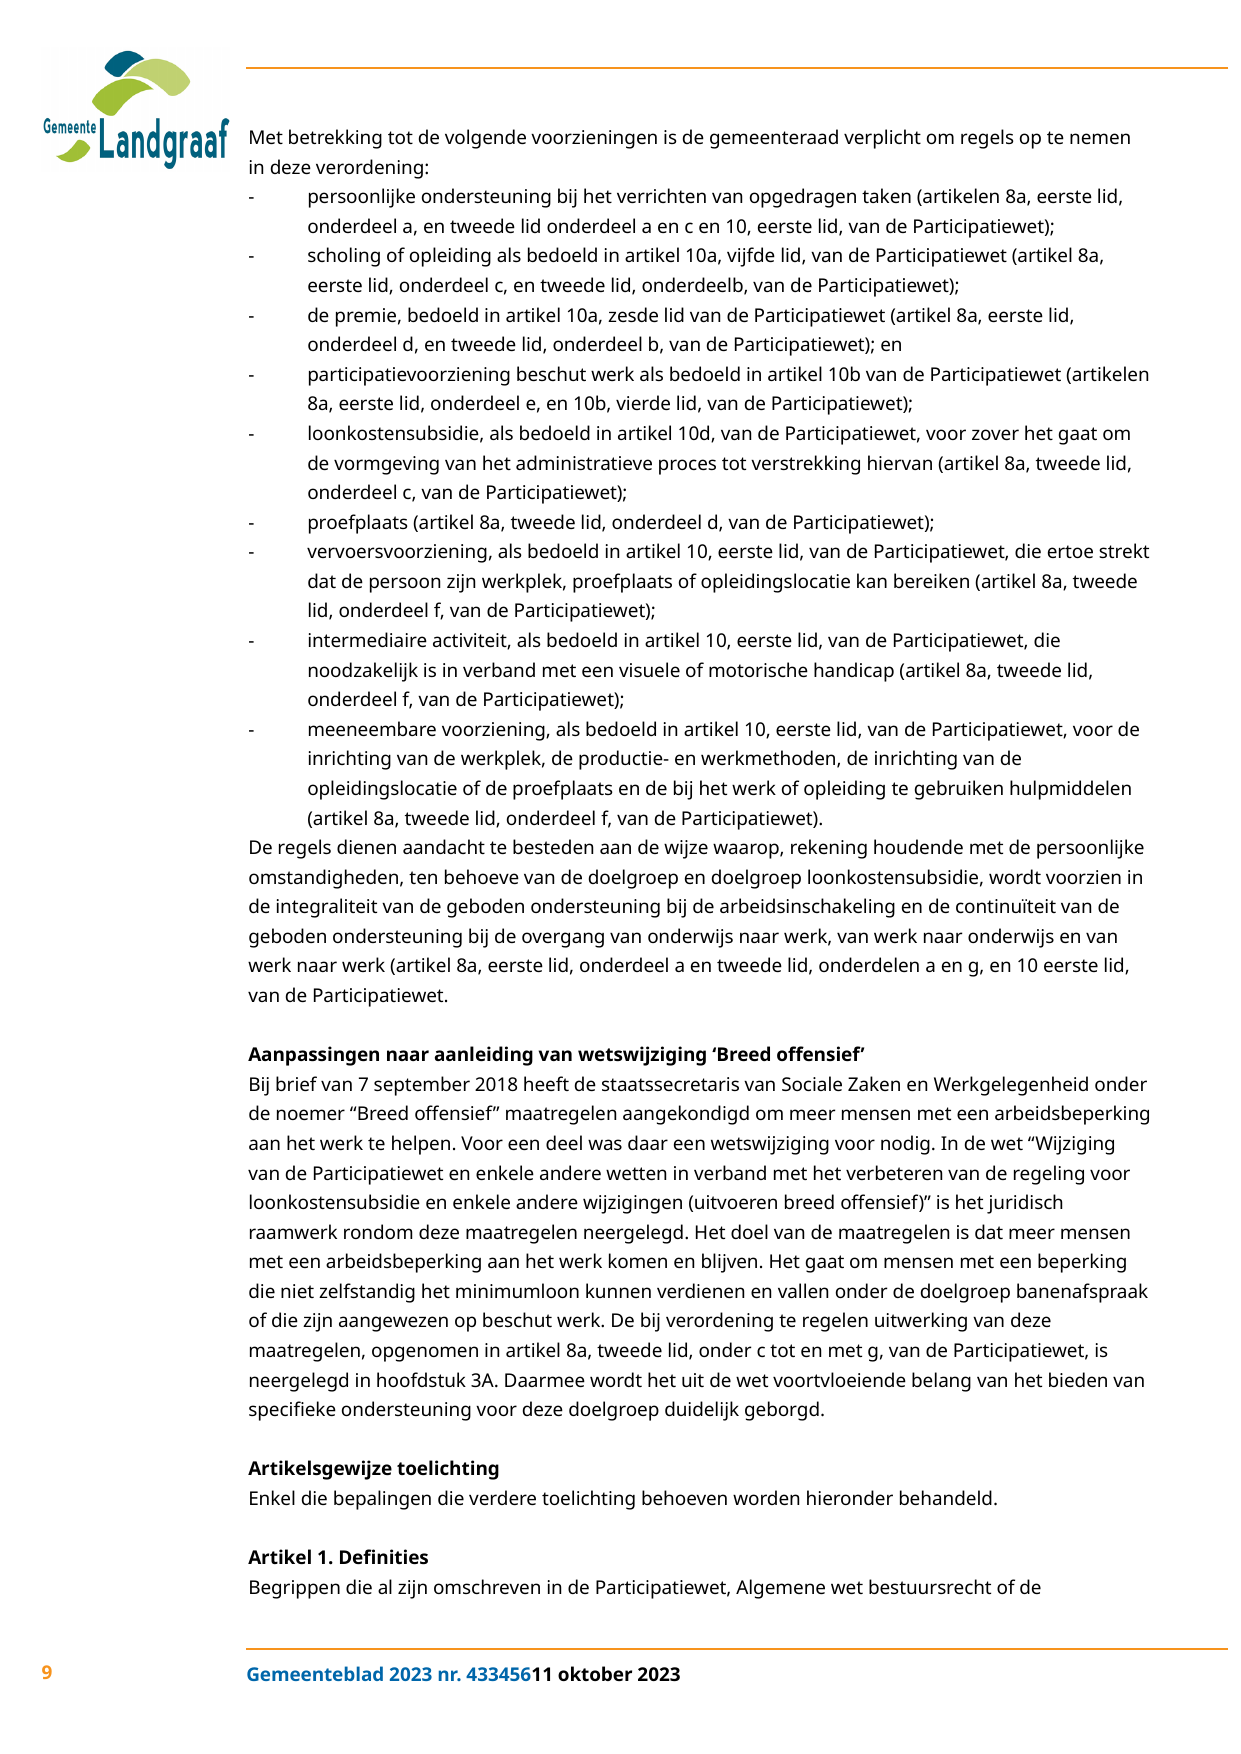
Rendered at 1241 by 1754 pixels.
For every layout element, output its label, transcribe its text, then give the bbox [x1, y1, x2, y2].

list participatievoorziening beschut werk als bedoeld in artikel 10b van de Participatiewet (artikelen 8a, eerste lid, onderdeel e, en 10b, vierde lid, van de Participatiewet); [248, 361, 1152, 416]
picture [41, 47, 231, 172]
text Enkel die bepalingen die verdere toelichting behoeven worden hieronder behandeld. [248, 1485, 1152, 1511]
list vervoersvoorziening, als bedoeld in artikel 10, eerste lid, van de Participatiewet, die ertoe strekt dat de persoon zijn werkplek, proefplaats of opleidingslocatie kan bereiken (artikel 8a, tweede lid, onderdeel f, van de Participatiewet); [248, 538, 1152, 623]
text Met betrekking tot de volgende voorzieningen is de gemeenteraad verplicht om regels op te nemen in deze verordening: [248, 124, 1152, 180]
list persoonlijke ondersteuning bij het verrichten van opgedragen taken (artikelen 8a, eerste lid, onderdeel a, en tweede lid onderdeel a en c en 10, eerste lid, van de Participatiewet); [248, 183, 1152, 239]
text Artikel 1. Definities [248, 1544, 1152, 1570]
text Bij brief van 7 september 2018 heeft de staatssecretaris van Sociale Zaken en Werkgelegenheid onder de noemer “Breed offensief” maatregelen aangekondigd om meer mensen met een arbeidsbeperking aan het werk te helpen. Voor een deel was daar een wetswijziging voor nodig. In de wet “Wijziging van de Participatiewet en enkele andere wetten in verband met het verbeteren van de regeling voor loonkostensubsidie en enkele andere wijzigingen (uitvoeren breed offensief)” is het juridisch raamwerk rondom deze maatregelen neergelegd. Het doel van de maatregelen is dat meer mensen met een arbeidsbeperking aan het werk komen en blijven. Het gaat om mensen met een beperking die niet zelfstandig het minimumloon kunnen verdienen en vallen onder de doelgroep banenafspraak of die zijn aangewezen op beschut werk. De bij verordening te regelen uitwerking van deze maatregelen, opgenomen in artikel 8a, tweede lid, onder c tot en met g, van de Participatiewet, is neergelegd in hoofdstuk 3A. Daarmee wordt het uit de wet voortvloeiende belang van het bieden van specifieke ondersteuning voor deze doelgroep duidelijk geborgd. [248, 1071, 1152, 1422]
text Aanpassingen naar aanleiding van wetswijziging ‘Breed offensief’ [248, 1041, 1152, 1067]
list intermediaire activiteit, als bedoeld in artikel 10, eerste lid, van de Participatiewet, die noodzakelijk is in verband met een visuele of motorische handicap (artikel 8a, tweede lid, onderdeel f, van de Participatiewet); [248, 627, 1152, 712]
list loonkostensubsidie, als bedoeld in artikel 10d, van de Participatiewet, voor zover het gaat om de vormgeving van het administratieve proces tot verstrekking hiervan (artikel 8a, tweede lid, onderdeel c, van de Participatiewet); [248, 420, 1152, 505]
list scholing of opleiding als bedoeld in artikel 10a, vijfde lid, van de Participatiewet (artikel 8a, eerste lid, onderdeel c, en tweede lid, onderdeelb, van de Participatiewet); [248, 243, 1152, 298]
text De regels dienen aandacht te besteden aan de wijze waarop, rekening houdende met de persoonlijke omstandigheden, ten behoeve van de doelgroep en doelgroep loonkostensubsidie, wordt voorzien in de integraliteit van de geboden ondersteuning bij de arbeidsinschakeling en de continuïteit van de geboden ondersteuning bij de overgang van onderwijs naar werk, van werk naar onderwijs en van werk naar werk (artikel 8a, eerste lid, onderdeel a en tweede lid, onderdelen a en g, en 10 eerste lid, van de Participatiewet. [248, 834, 1152, 1008]
list meeneembare voorziening, als bedoeld in artikel 10, eerste lid, van de Participatiewet, voor de inrichting van de werkplek, de productie- en werkmethoden, de inrichting van de opleidingslocatie of de proefplaats en de bij het werk of opleiding te gebruiken hulpmiddelen (artikel 8a, tweede lid, onderdeel f, van de Participatiewet). [248, 716, 1152, 831]
list de premie, bedoeld in artikel 10a, zesde lid van de Participatiewet (artikel 8a, eerste lid, onderdeel d, en tweede lid, onderdeel b, van de Participatiewet); en [248, 302, 1152, 357]
list proefplaats (artikel 8a, tweede lid, onderdeel d, van de Participatiewet); [248, 509, 1152, 535]
text Artikelsgewijze toelichting [248, 1456, 1152, 1481]
text Begrippen die al zijn omschreven in de Participatiewet, Algemene wet bestuursrecht of de [248, 1574, 1152, 1600]
